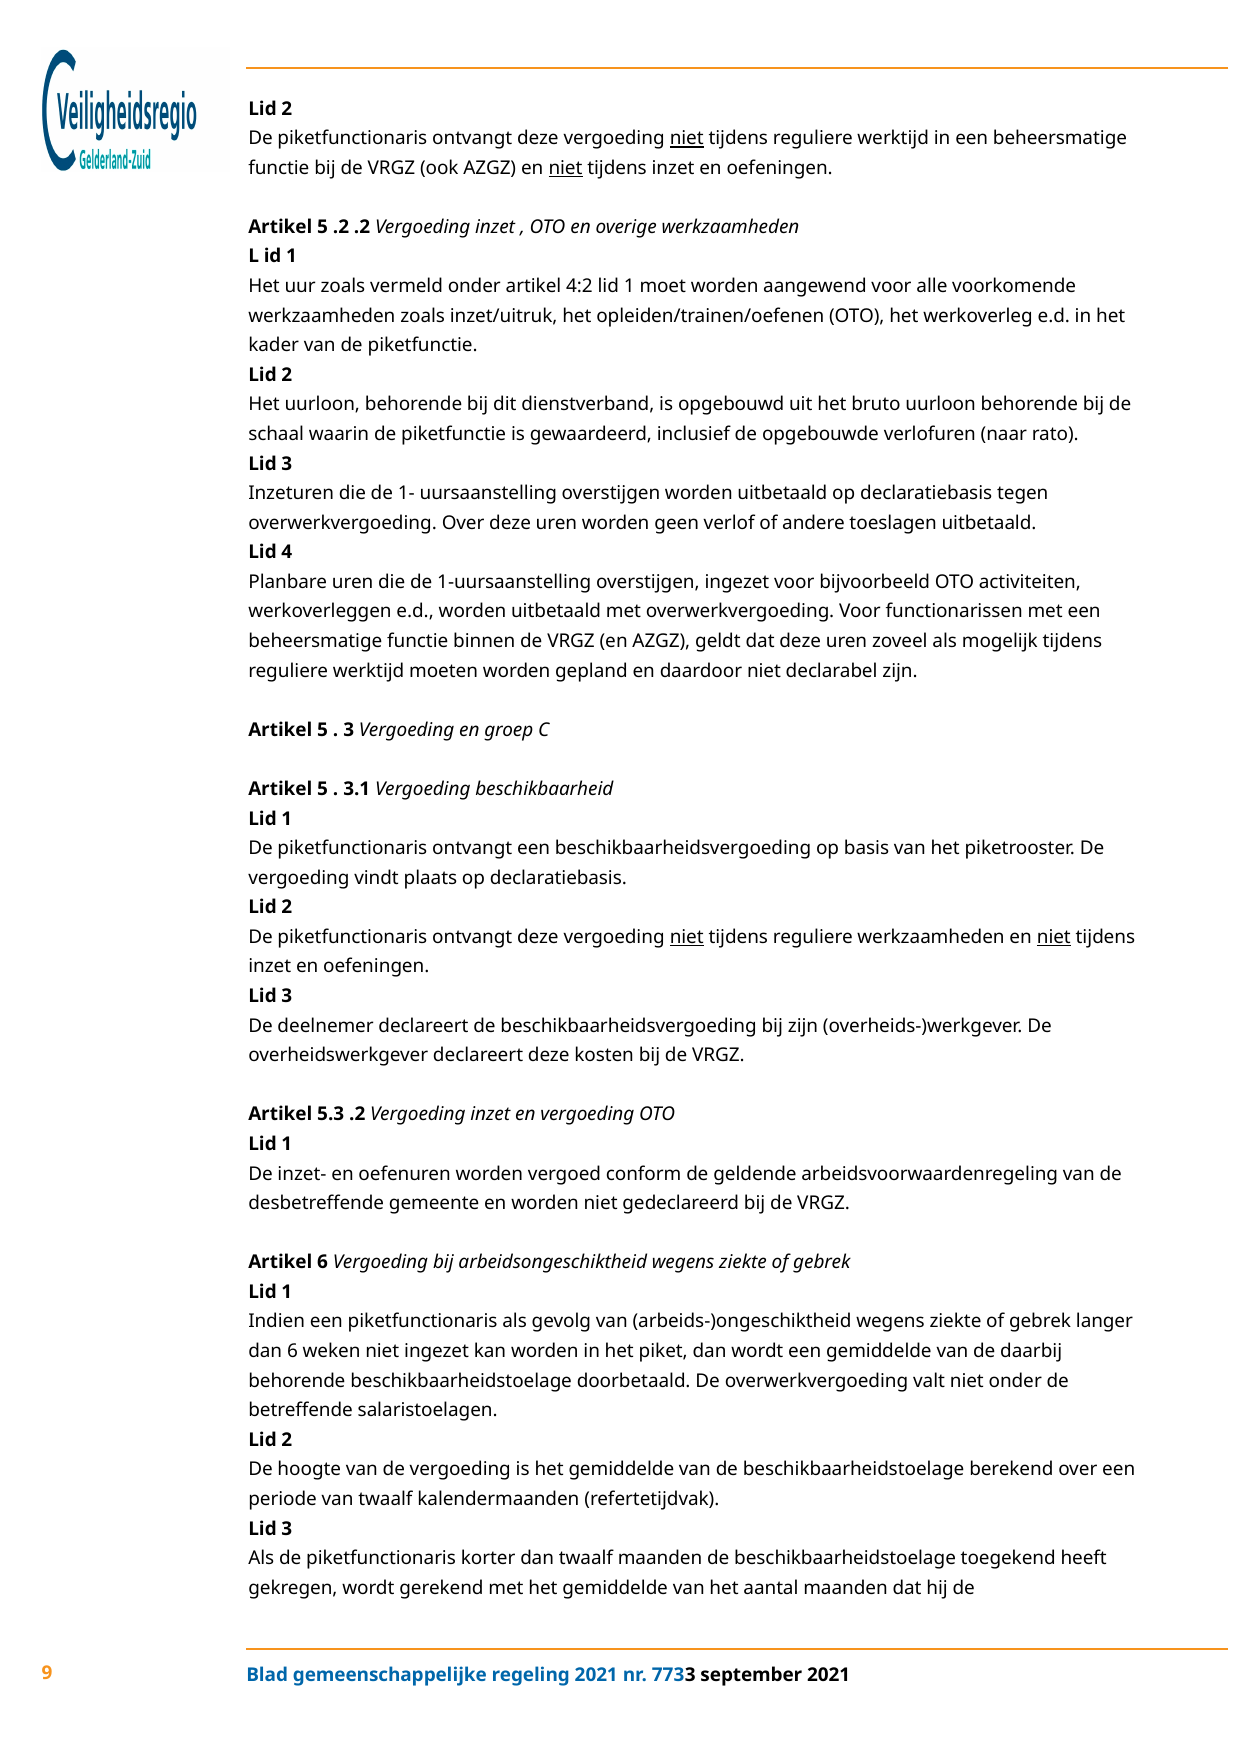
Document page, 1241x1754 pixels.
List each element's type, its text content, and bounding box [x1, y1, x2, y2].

text L id 1 [248, 243, 1152, 268]
text Lid 3 [248, 1515, 1152, 1541]
text Het uurloon, behorende bij dit dienstverband, is opgebouwd uit het bruto uurloon behorende bij de schaal waarin de piketfunctie is gewaardeerd, inclusief de opgebouwde verlofuren (naar rato). [248, 391, 1152, 446]
text Artikel 5 . 3.1 Vergoeding beschikbaarheid [248, 775, 1152, 801]
text De piketfunctionaris ontvangt deze vergoeding niet tijdens reguliere werktijd in een beheersmatige functie bij de VRGZ (ook AZGZ) en niet tijdens inzet en oefeningen. [248, 124, 1152, 180]
text Lid 1 [248, 1130, 1152, 1156]
text Lid 2 [248, 95, 1152, 121]
text Artikel 6 Vergoeding bij arbeidsongeschiktheid wegens ziekte of gebrek [248, 1248, 1152, 1274]
text De hoogte van de vergoeding is het gemiddelde van de beschikbaarheidstoelage berekend over een periode van twaalf kalendermaanden (refertetijdvak). [248, 1456, 1152, 1511]
text Als de piketfunctionaris korter dan twaalf maanden de beschikbaarheidstoelage toegekend heeft gekregen, wordt gerekend met het gemiddelde van het aantal maanden dat hij de [248, 1544, 1152, 1600]
text Lid 1 [248, 805, 1152, 831]
text Lid 2 [248, 893, 1152, 919]
text De piketfunctionaris ontvangt een beschikbaarheidsvergoeding op basis van het piketrooster. De vergoeding vindt plaats op declaratiebasis. [248, 834, 1152, 890]
text Lid 3 [248, 450, 1152, 476]
text Artikel 5.3 .2 Vergoeding inzet en vergoeding OTO [248, 1101, 1152, 1126]
text Artikel 5 .2 .2 Vergoeding inzet , OTO en overige werkzaamheden [248, 213, 1152, 239]
text Lid 1 [248, 1278, 1152, 1304]
text Lid 2 [248, 361, 1152, 387]
text Indien een piketfunctionaris als gevolg van (arbeids-)ongeschiktheid wegens ziekte of gebrek langer dan 6 weken niet ingezet kan worden in het piket, dan wordt een gemiddelde van de daarbij behorende beschikbaarheidstoelage doorbetaald. De overwerkvergoeding valt niet onder de betreffende salaristoelagen. [248, 1308, 1152, 1422]
text Planbare uren die de 1-uursaanstelling overstijgen, ingezet voor bijvoorbeeld OTO activiteiten, werkoverleggen e.d., worden uitbetaald met overwerkvergoeding. Voor functionarissen met een beheersmatige functie binnen de VRGZ (en AZGZ), geldt dat deze uren zoveel als mogelijk tijdens reguliere werktijd moeten worden gepland en daardoor niet declarabel zijn. [248, 568, 1152, 683]
text De piketfunctionaris ontvangt deze vergoeding niet tijdens reguliere werkzaamheden en niet tijdens inzet en oefeningen. [248, 923, 1152, 978]
text Inzeturen die de 1- uursaanstelling overstijgen worden uitbetaald op declaratiebasis tegen overwerkvergoeding. Over deze uren worden geen verlof of andere toeslagen uitbetaald. [248, 479, 1152, 535]
text Het uur zoals vermeld onder artikel 4:2 lid 1 moet worden aangewend voor alle voorkomende werkzaamheden zoals inzet/uitruk, het opleiden/trainen/oefenen (OTO), het werkoverleg e.d. in het kader van de piketfunctie. [248, 272, 1152, 357]
text Lid 3 [248, 982, 1152, 1008]
text De inzet- en oefenuren worden vergoed conform de geldende arbeidsvoorwaardenregeling van de desbetreffende gemeente en worden niet gedeclareerd bij de VRGZ. [248, 1160, 1152, 1215]
text De deelnemer declareert de beschikbaarheidsvergoeding bij zijn (overheids-)werkgever. De overheidswerkgever declareert deze kosten bij de VRGZ. [248, 1012, 1152, 1067]
picture [41, 47, 231, 172]
text Lid 4 [248, 538, 1152, 564]
text Artikel 5 . 3 Vergoeding en groep C [248, 716, 1152, 742]
text Lid 2 [248, 1426, 1152, 1452]
